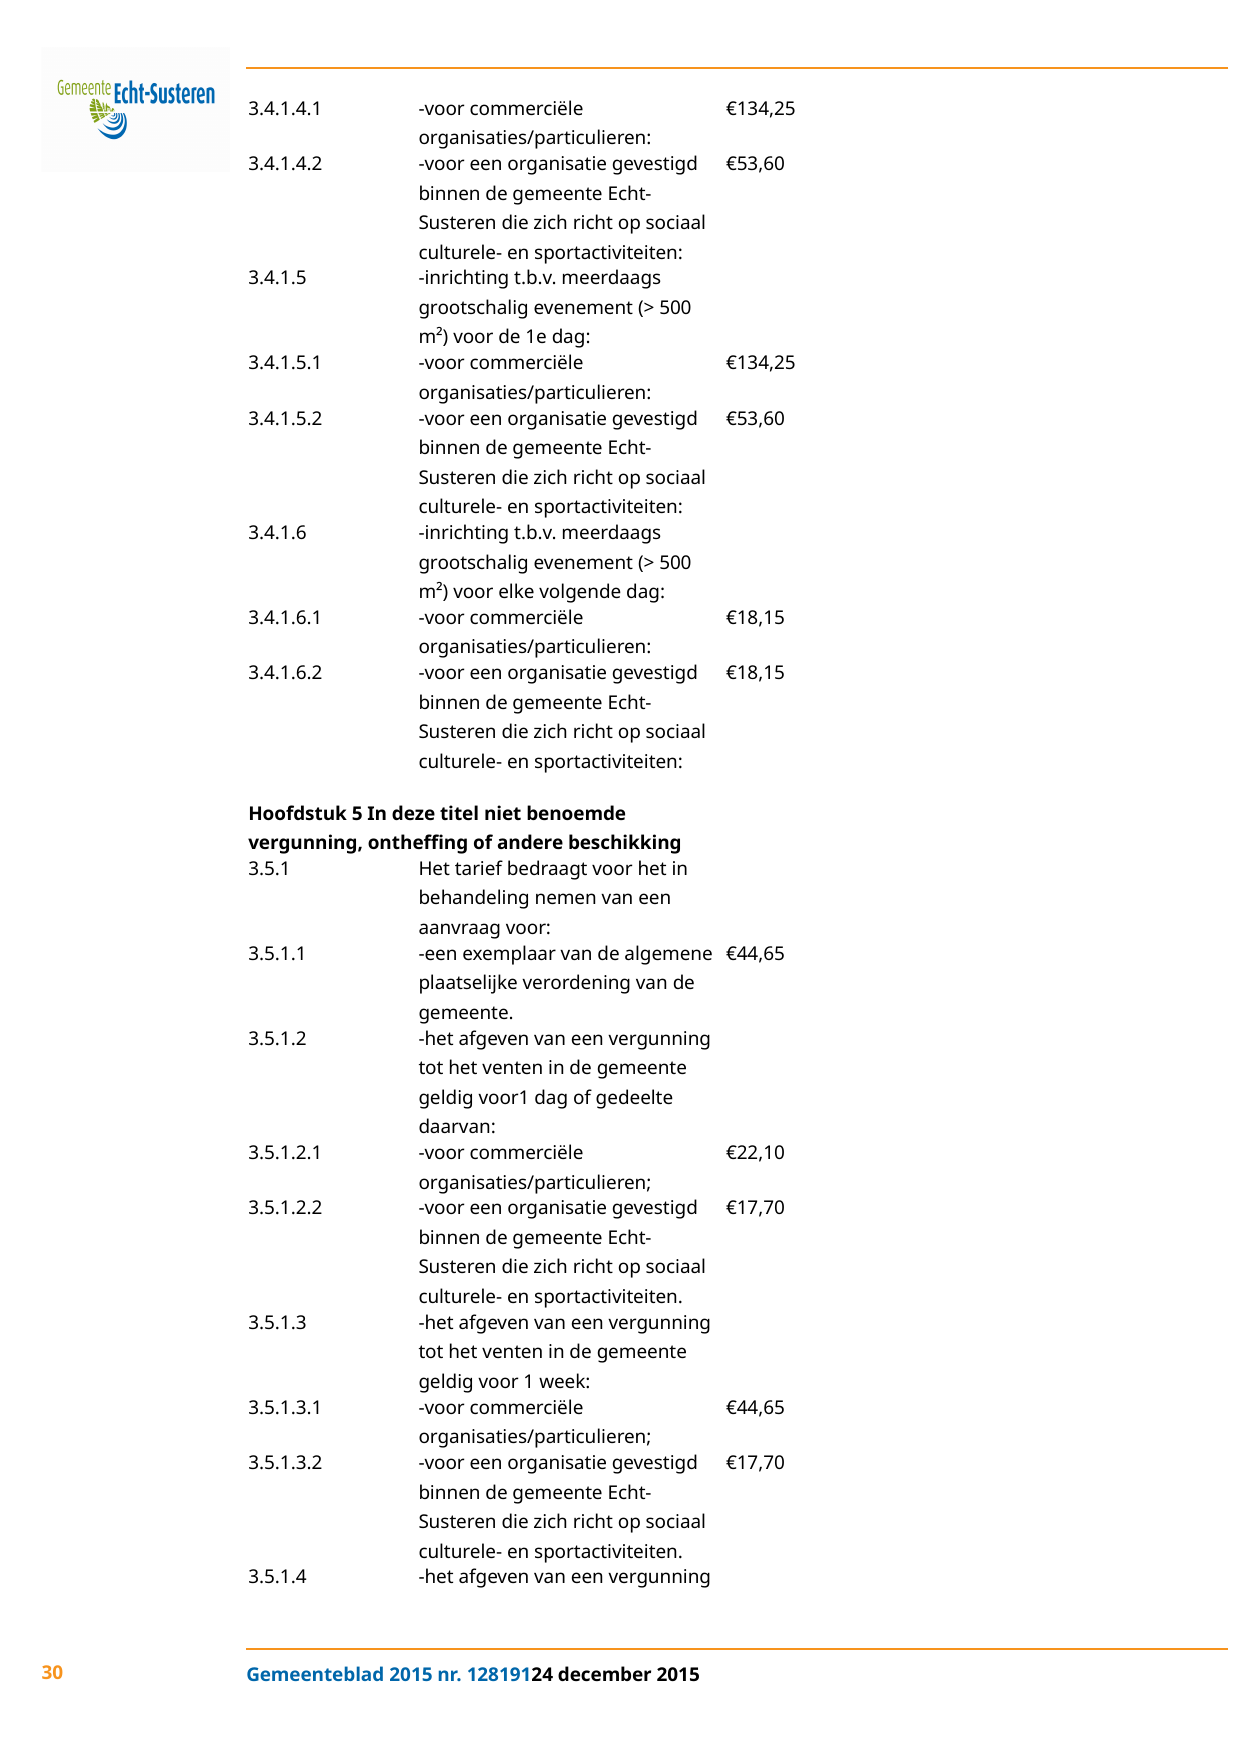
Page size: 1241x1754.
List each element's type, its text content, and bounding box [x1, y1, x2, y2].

table_cell 3.5.1.2.2 [248, 1195, 418, 1309]
table_cell [811, 519, 981, 604]
table_cell €53,60 [726, 405, 811, 519]
table_cell -voor commerciële organisaties/particulieren: [418, 604, 726, 659]
table_cell [726, 774, 811, 800]
table_cell -voor een organisatie gevestigd binnen de gemeente Echt-Susteren die zich richt op sociaal culturele- en sportactiviteiten. [418, 1195, 726, 1309]
table_cell 3.5.1.3.2 [248, 1449, 418, 1564]
table_cell €18,15 [726, 604, 811, 659]
table_cell [811, 1025, 981, 1139]
table_cell 3.5.1.2.1 [248, 1139, 418, 1194]
table_cell [811, 265, 981, 349]
table_cell [726, 265, 811, 349]
table_cell 3.4.1.6.2 [248, 660, 418, 774]
table_cell -voor commerciële organisaties/particulieren; [418, 1394, 726, 1449]
table_cell [726, 800, 811, 855]
table_cell -inrichting t.b.v. meerdaags grootschalig evenement (> 500 m²) voor elke volgende dag: [418, 519, 726, 604]
table_cell €17,70 [726, 1195, 811, 1309]
table_cell -het afgeven van een vergunning [418, 1564, 726, 1589]
table_cell 3.5.1.3.1 [248, 1394, 418, 1449]
table_cell [811, 940, 981, 1025]
table_cell 3.5.1.4 [248, 1564, 418, 1589]
table_cell [726, 519, 811, 604]
table_cell €18,15 [726, 660, 811, 774]
table_cell [726, 1025, 811, 1139]
table_cell [811, 1139, 981, 1194]
table_cell -inrichting t.b.v. meerdaags grootschalig evenement (> 500 m²) voor de 1e dag: [418, 265, 726, 349]
table_cell [811, 1195, 981, 1309]
table_cell [811, 1564, 981, 1589]
table_cell 3.4.1.5.1 [248, 350, 418, 405]
table_cell [811, 660, 981, 774]
table_cell €44,65 [726, 1394, 811, 1449]
table_cell -voor een organisatie gevestigd binnen de gemeente Echt-Susteren die zich richt op sociaal culturele- en sportactiviteiten: [418, 150, 726, 264]
table_cell [811, 405, 981, 519]
table_cell -het afgeven van een vergunning tot het venten in de gemeente geldig voor1 dag of gedeelte daarvan: [418, 1025, 726, 1139]
table_cell €134,25 [726, 95, 811, 150]
table_cell -voor commerciële organisaties/particulieren: [418, 95, 726, 150]
table_cell [811, 800, 981, 855]
table_cell 3.5.1.3 [248, 1309, 418, 1394]
table_cell 3.5.1.1 [248, 940, 418, 1025]
table_cell [726, 1564, 811, 1589]
table_cell -een exemplaar van de algemene plaatselijke verordening van de gemeente. [418, 940, 726, 1025]
table_cell [811, 150, 981, 264]
table_cell 3.4.1.5 [248, 265, 418, 349]
table_cell 3.4.1.6 [248, 519, 418, 604]
table_cell 3.5.1.2 [248, 1025, 418, 1139]
table_cell Hoofdstuk 5 In deze titel niet benoemde vergunning, ontheffing of andere beschikking [248, 800, 726, 855]
table_cell [811, 855, 981, 940]
table_cell [811, 95, 981, 150]
table_cell -het afgeven van een vergunning tot het venten in de gemeente geldig voor 1 week: [418, 1309, 726, 1394]
table_cell [811, 1309, 981, 1394]
table_cell €134,25 [726, 350, 811, 405]
table_cell 3.4.1.4.1 [248, 95, 418, 150]
table_cell -voor een organisatie gevestigd binnen de gemeente Echt-Susteren die zich richt op sociaal culturele- en sportactiviteiten: [418, 405, 726, 519]
table_cell [811, 1394, 981, 1449]
table_cell [726, 1309, 811, 1394]
table_cell 3.4.1.4.2 [248, 150, 418, 264]
table_cell Het tarief bedraagt voor het in behandeling nemen van een aanvraag voor: [418, 855, 726, 940]
table_cell 3.4.1.5.2 [248, 405, 418, 519]
table_cell [811, 604, 981, 659]
table_cell €44,65 [726, 940, 811, 1025]
table_cell [418, 774, 726, 800]
table_cell [811, 774, 981, 800]
table_cell -voor commerciële organisaties/particulieren: [418, 350, 726, 405]
table_cell [811, 350, 981, 405]
table_cell 3.4.1.6.1 [248, 604, 418, 659]
picture [41, 47, 231, 172]
table_cell €53,60 [726, 150, 811, 264]
table_cell -voor een organisatie gevestigd binnen de gemeente Echt-Susteren die zich richt op sociaal culturele- en sportactiviteiten: [418, 660, 726, 774]
table_cell 3.5.1 [248, 855, 418, 940]
table_cell €22,10 [726, 1139, 811, 1194]
table_cell €17,70 [726, 1449, 811, 1564]
table_cell [811, 1449, 981, 1564]
table_cell [248, 774, 418, 800]
table_cell -voor een organisatie gevestigd binnen de gemeente Echt-Susteren die zich richt op sociaal culturele- en sportactiviteiten. [418, 1449, 726, 1564]
table_cell -voor commerciële organisaties/particulieren; [418, 1139, 726, 1194]
table_cell [726, 855, 811, 940]
